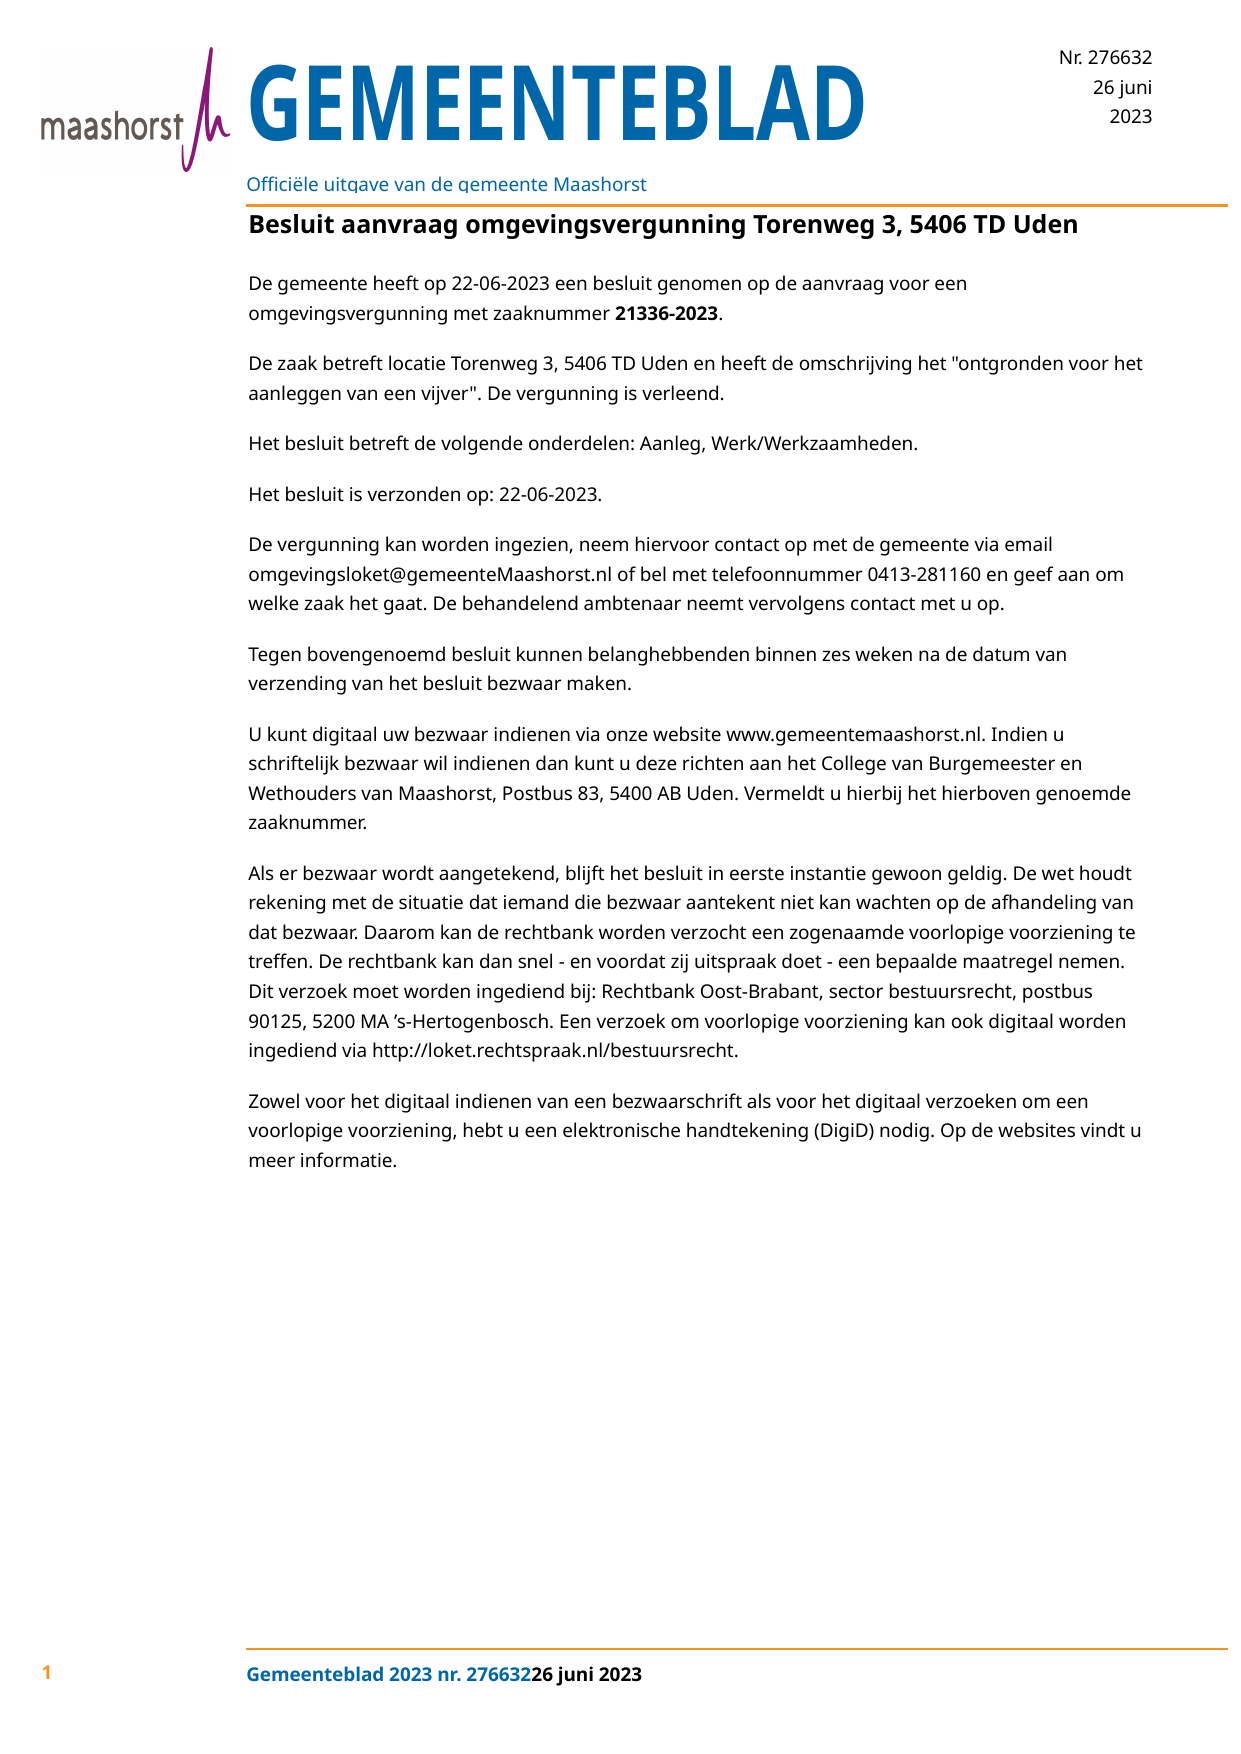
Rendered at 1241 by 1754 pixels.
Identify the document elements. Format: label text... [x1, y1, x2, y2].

text Het besluit is verzonden op: 22-06-2023. [248, 481, 1152, 506]
text Tegen bovengenoemd besluit kunnen belanghebbenden binnen zes weken na de datum van verzending van het besluit bezwaar maken. [248, 641, 1152, 696]
text Als er bezwaar wordt aangetekend, blijft het besluit in eerste instantie gewoon geldig. De wet houdt rekening met de situatie dat iemand die bezwaar aantekent niet kan wachten op de afhandeling van dat bezwaar. Daarom kan de rechtbank worden verzocht een zogenaamde voorlopige voorziening te treffen. De rechtbank kan dan snel - en voordat zij uitspraak doet - een bepaalde maatregel nemen. Dit verzoek moet worden ingediend bij: Rechtbank Oost-Brabant, sector bestuursrecht, postbus 90125, 5200 MA ’s-Hertogenbosch. Een verzoek om voorlopige voorziening kan ook digitaal worden ingediend via http://loket.rechtspraak.nl/bestuursrecht. [248, 860, 1152, 1063]
text Besluit aanvraag omgevingsvergunning Torenweg 3, 5406 TD Uden [248, 207, 1152, 241]
text Het besluit betreft de volgende onderdelen: Aanleg, Werk/Werkzaamheden. [248, 430, 1152, 456]
picture [41, 47, 231, 172]
text De gemeente heeft op 22-06-2023 een besluit genomen op de aanvraag voor een omgevingsvergunning met zaaknummer 21336-2023. [248, 270, 1152, 326]
text U kunt digitaal uw bezwaar indienen via onze website www.gemeentemaashorst.nl. Indien u schriftelijk bezwaar wil indienen dan kunt u deze richten aan het College van Burgemeester en Wethouders van Maashorst, Postbus 83, 5400 AB Uden. Vermeldt u hierbij het hierboven genoemde zaaknummer. [248, 721, 1152, 835]
text De zaak betreft locatie Torenweg 3, 5406 TD Uden en heeft de omschrijving het "ontgronden voor het aanleggen van een vijver". De vergunning is verleend. [248, 350, 1152, 406]
text Zowel voor het digitaal indienen van een bezwaarschrift als voor het digitaal verzoeken om een voorlopige voorziening, hebt u een elektronische handtekening (DigiD) nodig. Op de websites vindt u meer informatie. [248, 1088, 1152, 1173]
text De vergunning kan worden ingezien, neem hiervoor contact op met de gemeente via email omgevingsloket@gemeenteMaashorst.nl of bel met telefoonnummer 0413-281160 en geef aan om welke zaak het gaat. De behandelend ambtenaar neemt vervolgens contact met u op. [248, 531, 1152, 616]
